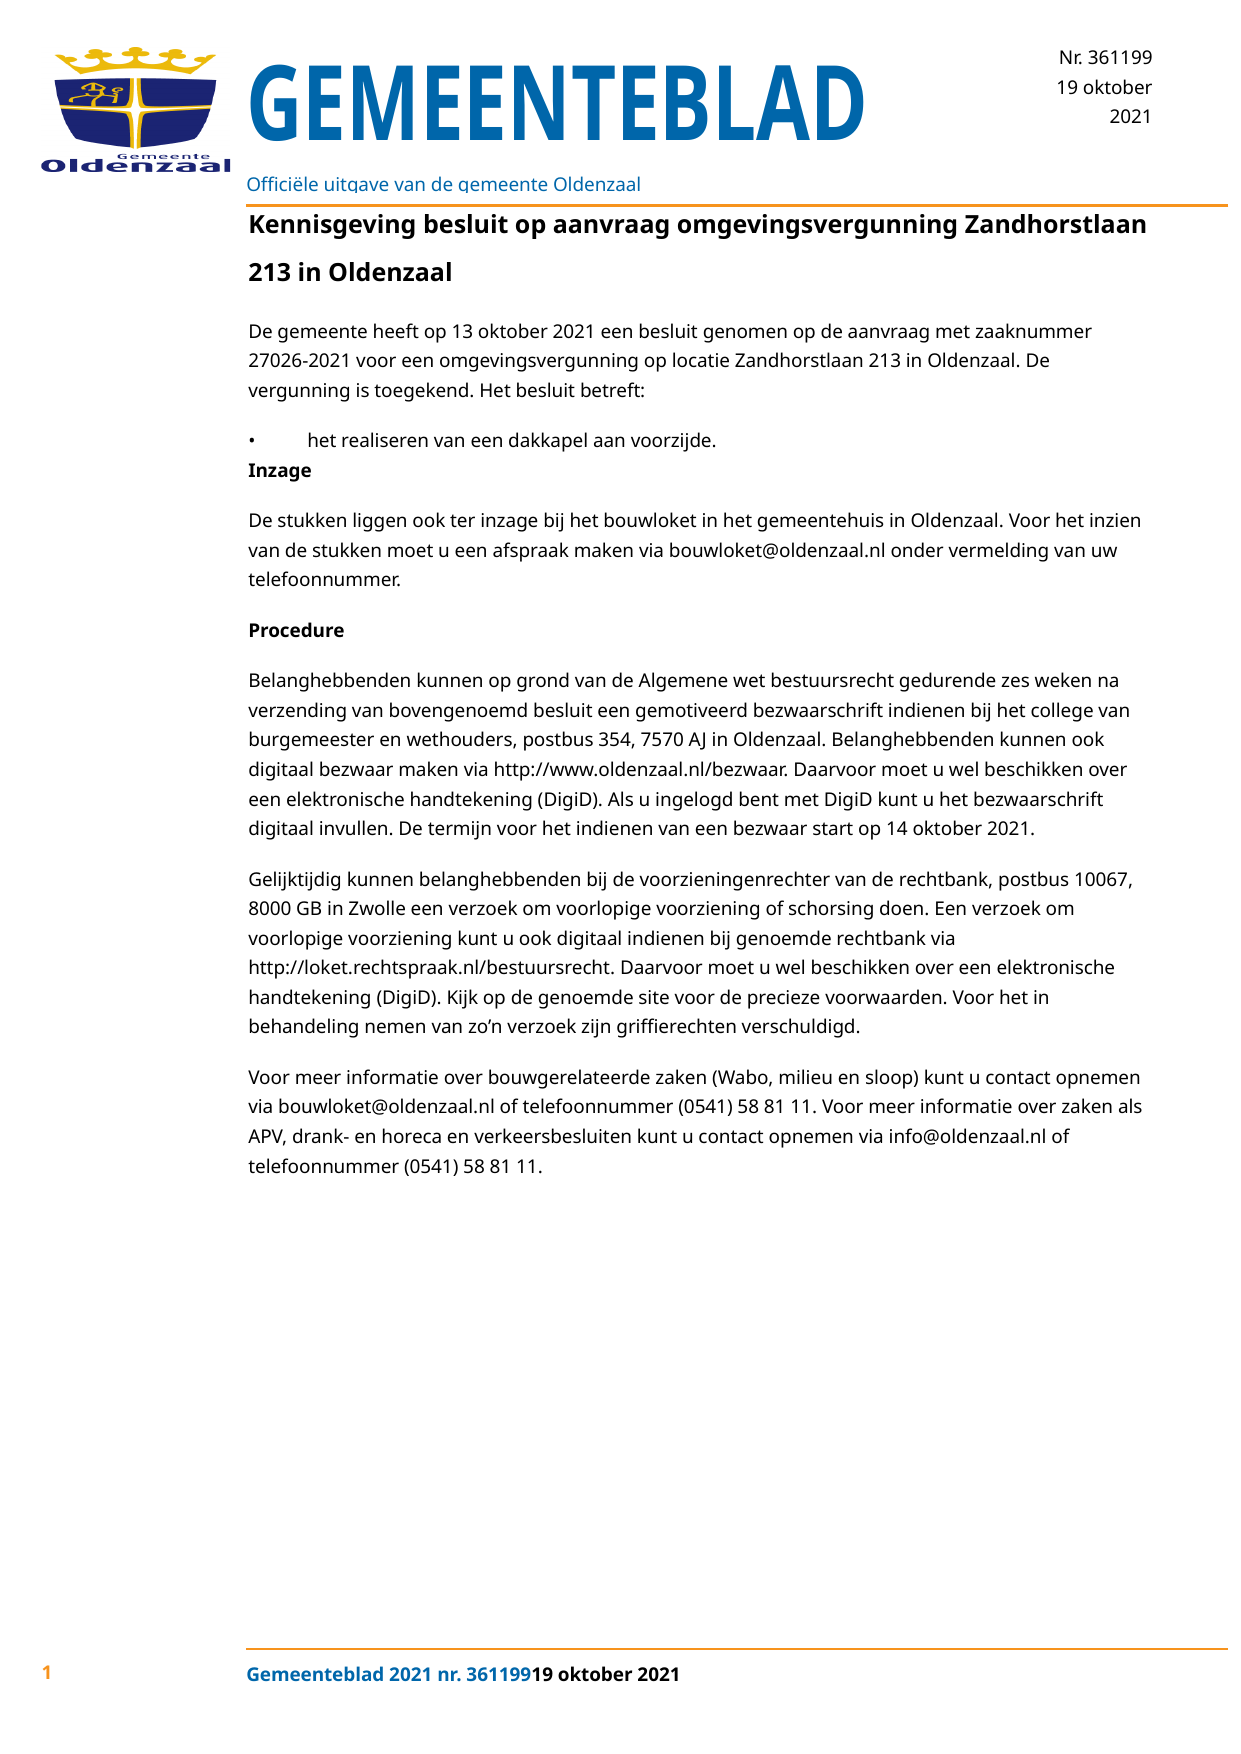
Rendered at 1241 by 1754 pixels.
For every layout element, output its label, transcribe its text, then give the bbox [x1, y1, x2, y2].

text Belanghebbenden kunnen op grond van de Algemene wet bestuursrecht gedurende zes weken na verzending van bovengenoemd besluit een gemotiveerd bezwaarschrift indienen bij het college van burgemeester en wethouders, postbus 354, 7570 AJ in Oldenzaal. Belanghebbenden kunnen ook digitaal bezwaar maken via http://www.oldenzaal.nl/bezwaar. Daarvoor moet u wel beschikken over een elektronische handtekening (DigiD). Als u ingelogd bent met DigiD kunt u het bezwaarschrift digitaal invullen. De termijn voor het indienen van een bezwaar start op 14 oktober 2021. [248, 667, 1152, 841]
picture [41, 47, 231, 172]
text Procedure [248, 617, 1152, 643]
text Inzage [248, 457, 1152, 483]
text De gemeente heeft op 13 oktober 2021 een besluit genomen op de aanvraag met zaaknummer 27026-2021 voor een omgevingsvergunning op locatie Zandhorstlaan 213 in Oldenzaal. De vergunning is toegekend. Het besluit betreft: [248, 318, 1152, 403]
text De stukken liggen ook ter inzage bij het bouwloket in het gemeentehuis in Oldenzaal. Voor het inzien van de stukken moet u een afspraak maken via bouwloket@oldenzaal.nl onder vermelding van uw telefoonnummer. [248, 507, 1152, 592]
text Gelijktijdig kunnen belanghebbenden bij de voorzieningenrechter van de rechtbank, postbus 10067, 8000 GB in Zwolle een verzoek om voorlopige voorziening of schorsing doen. Een verzoek om voorlopige voorziening kunt u ook digitaal indienen bij genoemde rechtbank via http://loket.rechtspraak.nl/bestuursrecht. Daarvoor moet u wel beschikken over een elektronische handtekening (DigiD). Kijk op de genoemde site voor de precieze voorwaarden. Voor het in behandeling nemen van zo’n verzoek zijn griffierechten verschuldigd. [248, 866, 1152, 1039]
text Voor meer informatie over bouwgerelateerde zaken (Wabo, milieu en sloop) kunt u contact opnemen via bouwloket@oldenzaal.nl of telefoonnummer (0541) 58 81 11. Voor meer informatie over zaken als APV, drank- en horeca en verkeersbesluiten kunt u contact opnemen via info@oldenzaal.nl of telefoonnummer (0541) 58 81 11. [248, 1064, 1152, 1179]
list het realiseren van een dakkapel aan voorzijde. [248, 427, 1152, 453]
text Kennisgeving besluit op aanvraag omgevingsvergunning Zandhorstlaan 213 in Oldenzaal [248, 207, 1152, 288]
